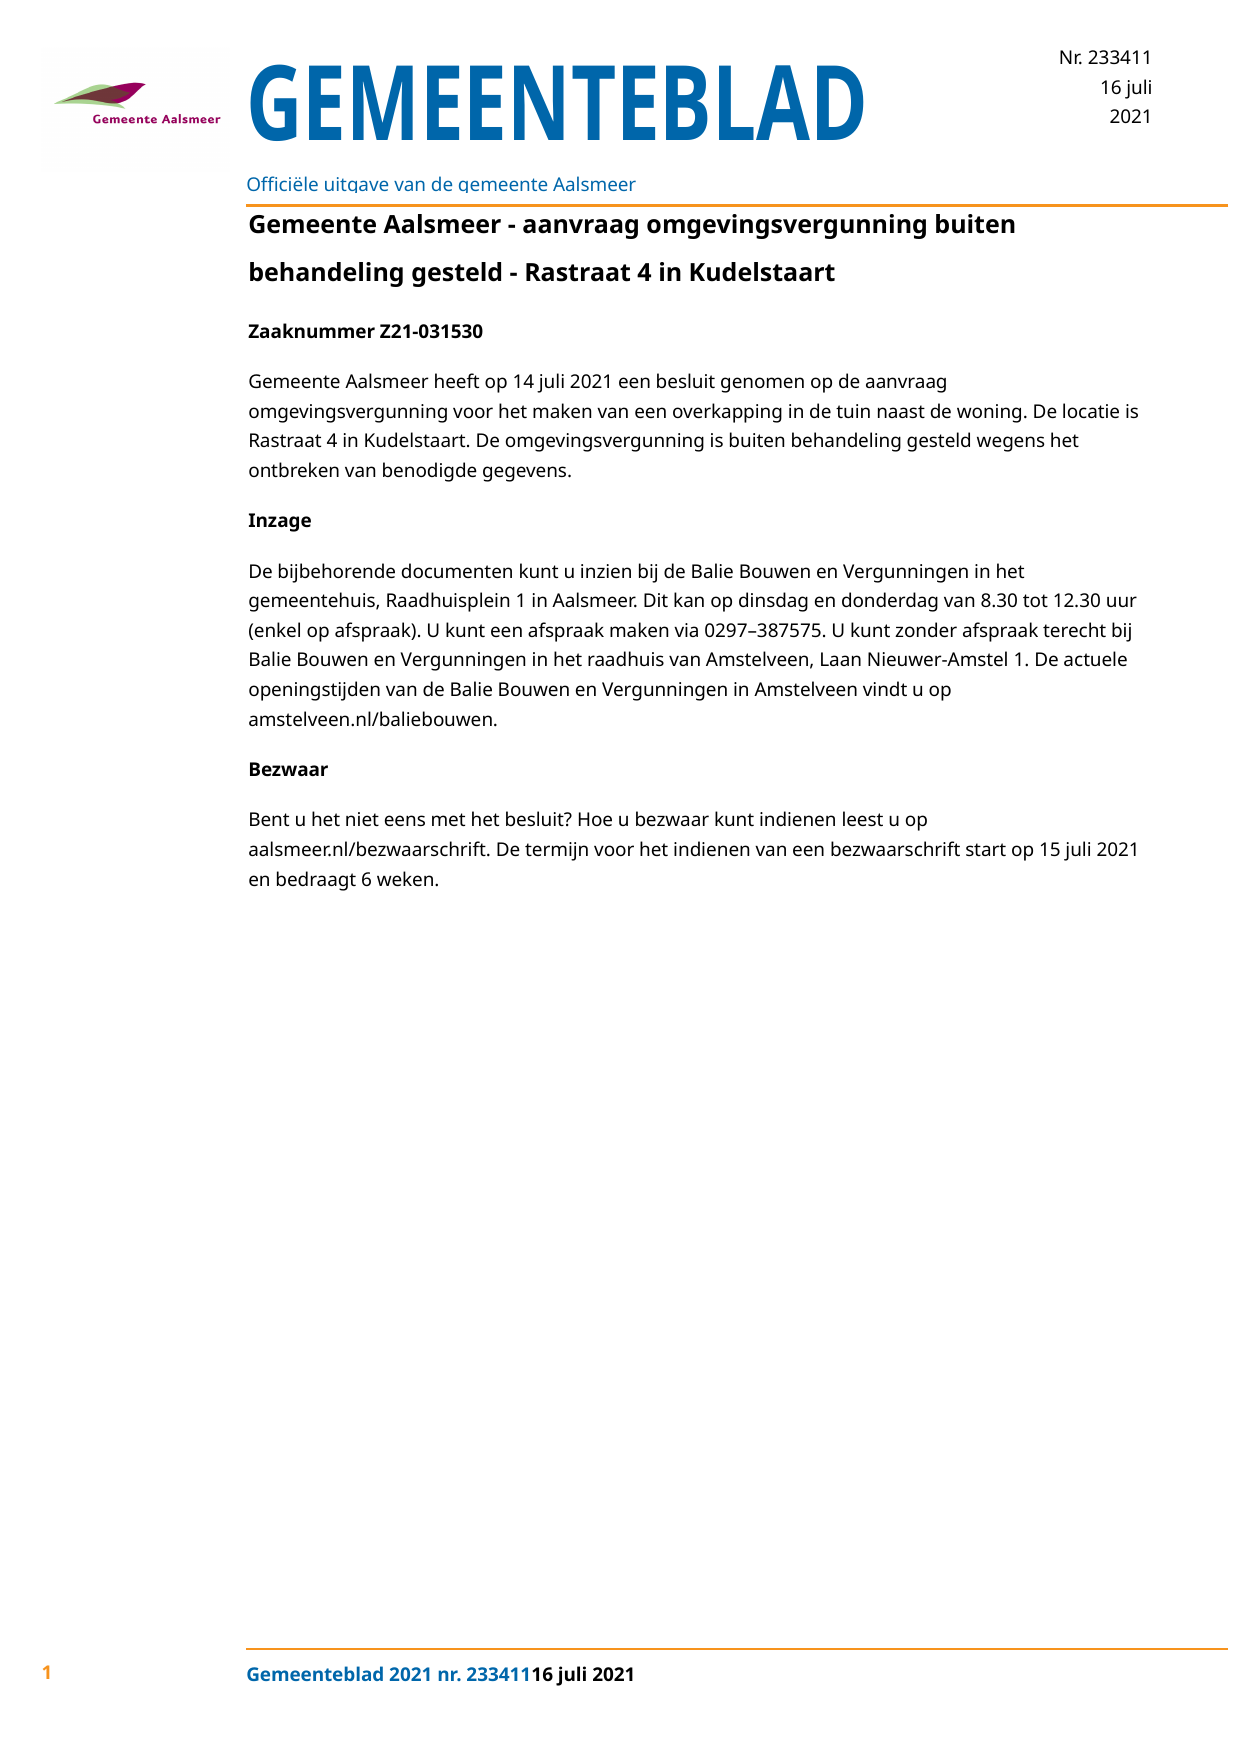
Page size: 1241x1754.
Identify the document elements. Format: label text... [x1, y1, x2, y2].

text Gemeente Aalsmeer - aanvraag omgevingsvergunning buiten behandeling gesteld - Rastraat 4 in Kudelstaart [248, 207, 1152, 288]
picture [41, 47, 231, 172]
text Zaaknummer Z21-031530 [248, 318, 1152, 344]
text Bent u het niet eens met het besluit? Hoe u bezwaar kunt indienen leest u op aalsmeer.nl/bezwaarschrift. De termijn voor het indienen van een bezwaarschrift start op 15 juli 2021 en bedraagt 6 weken. [248, 807, 1152, 892]
text Bezwaar [248, 756, 1152, 782]
text De bijbehorende documenten kunt u inzien bij de Balie Bouwen en Vergunningen in het gemeentehuis, Raadhuisplein 1 in Aalsmeer. Dit kan op dinsdag en donderdag van 8.30 tot 12.30 uur (enkel op afspraak). U kunt een afspraak maken via 0297–387575. U kunt zonder afspraak terecht bij Balie Bouwen en Vergunningen in het raadhuis van Amstelveen, Laan Nieuwer-Amstel 1. De actuele openingstijden van de Balie Bouwen en Vergunningen in Amstelveen vindt u op amstelveen.nl/baliebouwen. [248, 558, 1152, 732]
text Gemeente Aalsmeer heeft op 14 juli 2021 een besluit genomen op de aanvraag omgevingsvergunning voor het maken van een overkapping in de tuin naast de woning. De locatie is Rastraat 4 in Kudelstaart. De omgevingsvergunning is buiten behandeling gesteld wegens het ontbreken van benodigde gegevens. [248, 368, 1152, 483]
text Inzage [248, 507, 1152, 533]
